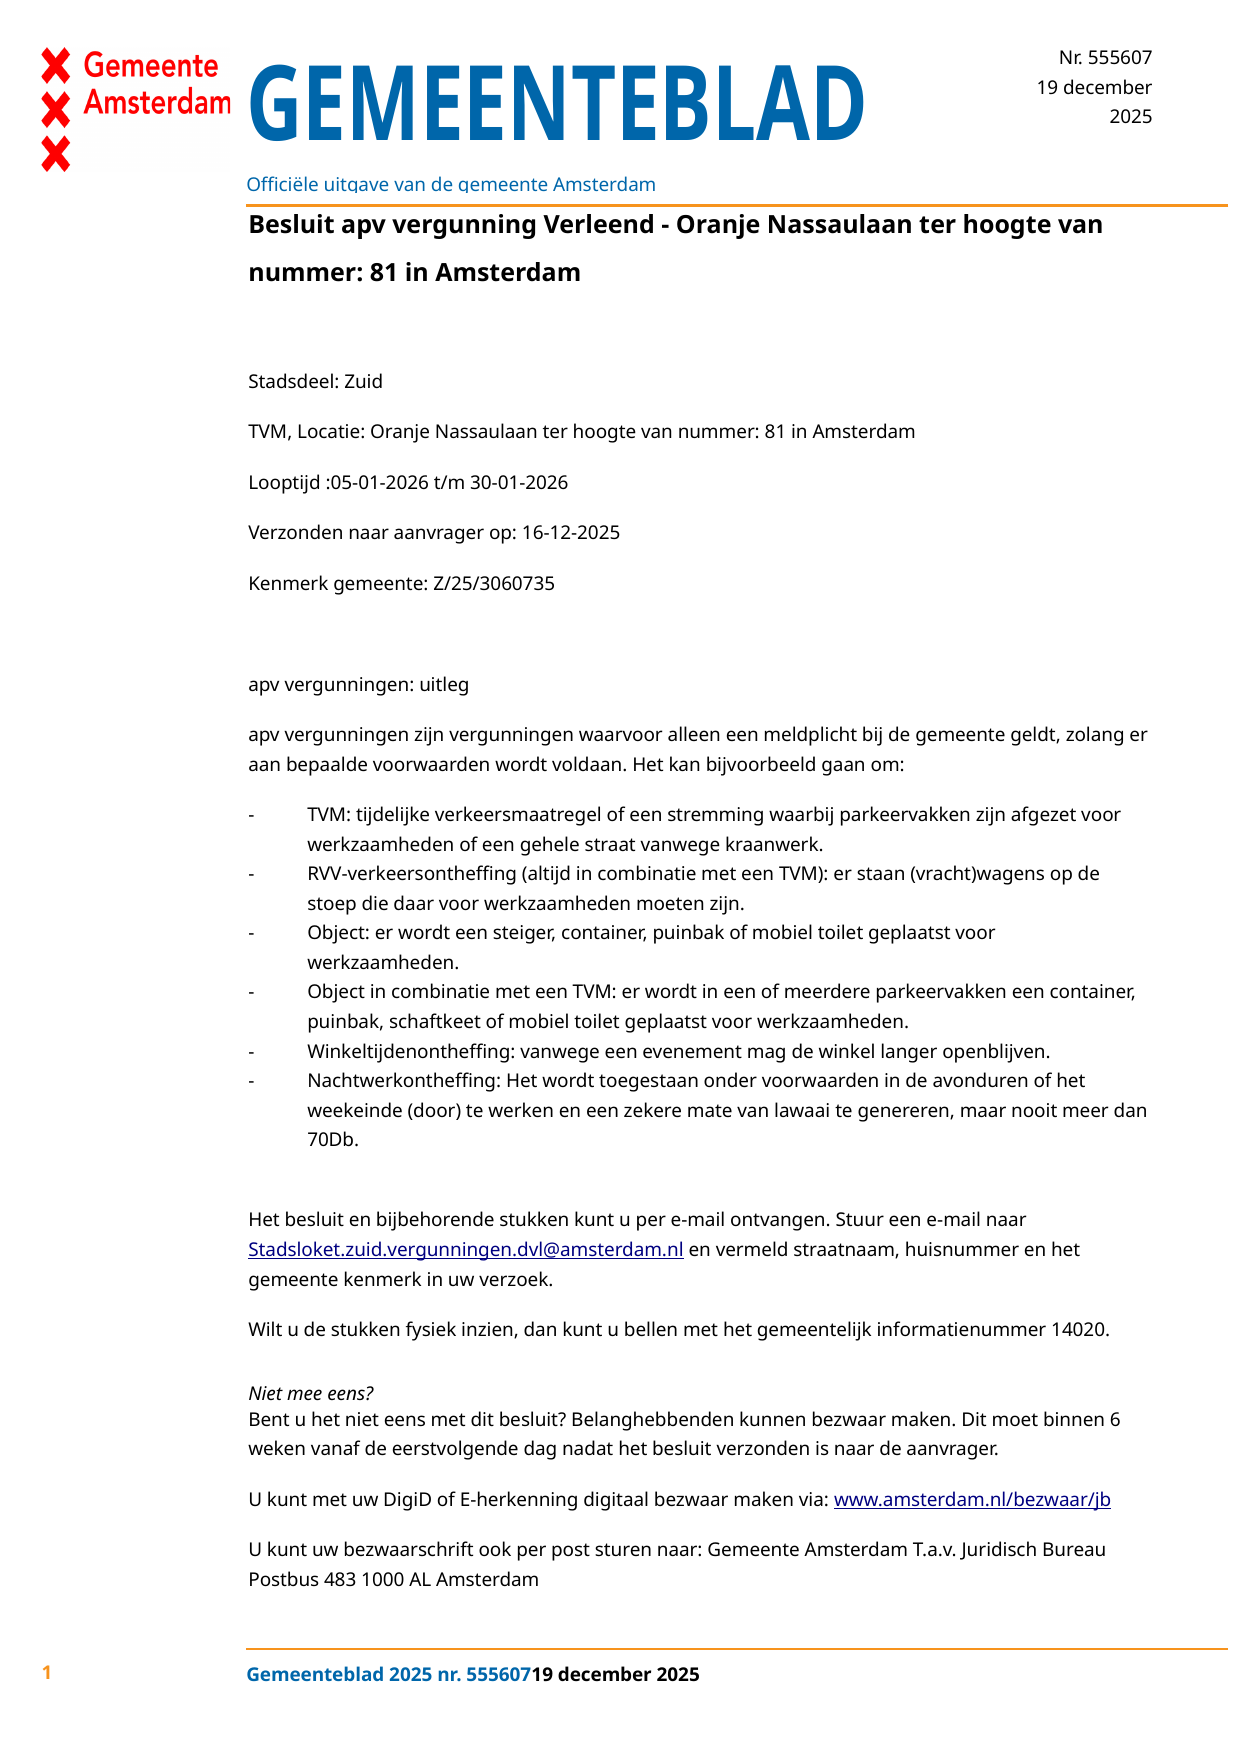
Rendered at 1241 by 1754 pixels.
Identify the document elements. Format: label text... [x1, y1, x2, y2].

text Het besluit en bijbehorende stukken kunt u per e-mail ontvangen. Stuur een e-mail naar Stadsloket.zuid.vergunningen.dvl@amsterdam.nl en vermeld straatnaam, huisnummer en het gemeente kenmerk in uw verzoek. [248, 1207, 1152, 1292]
text Besluit apv vergunning Verleend - Oranje Nassaulaan ter hoogte van nummer: 81 in Amsterdam [248, 207, 1152, 288]
list Nachtwerkontheffing: Het wordt toegestaan onder voorwaarden in de avonduren of het weekeinde (door) te werken en een zekere mate van lawaai te genereren, maar nooit meer dan 70Db. [248, 1067, 1152, 1152]
list RVV-verkeersontheffing (altijd in combinatie met een TVM): er staan (vracht)wagens op de stoep die daar voor werkzaamheden moeten zijn. [248, 860, 1152, 916]
list TVM: tijdelijke verkeersmaatregel of een stremming waarbij parkeervakken zijn afgezet voor werkzaamheden of een gehele straat vanwege kraanwerk. [248, 801, 1152, 857]
text Kenmerk gemeente: Z/25/3060735 [248, 570, 1152, 596]
picture [41, 47, 231, 172]
list Object in combinatie met een TVM: er wordt in een of meerdere parkeervakken een container, puinbak, schaftkeet of mobiel toilet geplaatst voor werkzaamheden. [248, 979, 1152, 1034]
text apv vergunningen zijn vergunningen waarvoor alleen een meldplicht bij de gemeente geldt, zolang er aan bepaalde voorwaarden wordt voldaan. Het kan bijvoorbeeld gaan om: [248, 721, 1152, 777]
text apv vergunningen: uitleg [248, 671, 1152, 697]
text Wilt u de stukken fysiek inzien, dan kunt u bellen met het gemeentelijk informatienummer 14020. [248, 1316, 1152, 1342]
text Looptijd :05-01-2026 t/m 30-01-2026 [248, 469, 1152, 495]
text Stadsdeel: Zuid [248, 368, 1152, 394]
text Niet mee eens? [248, 1380, 1152, 1406]
text Bent u het niet eens met dit besluit? Belanghebbenden kunnen bezwaar maken. Dit moet binnen 6 weken vanaf de eerstvolgende dag nadat het besluit verzonden is naar de aanvrager. [248, 1406, 1152, 1461]
text U kunt uw bezwaarschrift ook per post sturen naar: Gemeente Amsterdam T.a.v. Juridisch Bureau Postbus 483 1000 AL Amsterdam [248, 1536, 1152, 1592]
text Verzonden naar aanvrager op: 16-12-2025 [248, 519, 1152, 545]
text U kunt met uw DigiD of E-herkenning digitaal bezwaar maken via: www.amsterdam.nl/bezwaar/jb [248, 1486, 1152, 1512]
text TVM, Locatie: Oranje Nassaulaan ter hoogte van nummer: 81 in Amsterdam [248, 419, 1152, 444]
list Winkeltijdenontheffing: vanwege een evenement mag de winkel langer openblijven. [248, 1038, 1152, 1064]
list Object: er wordt een steiger, container, puinbak of mobiel toilet geplaatst voor werkzaamheden. [248, 919, 1152, 975]
